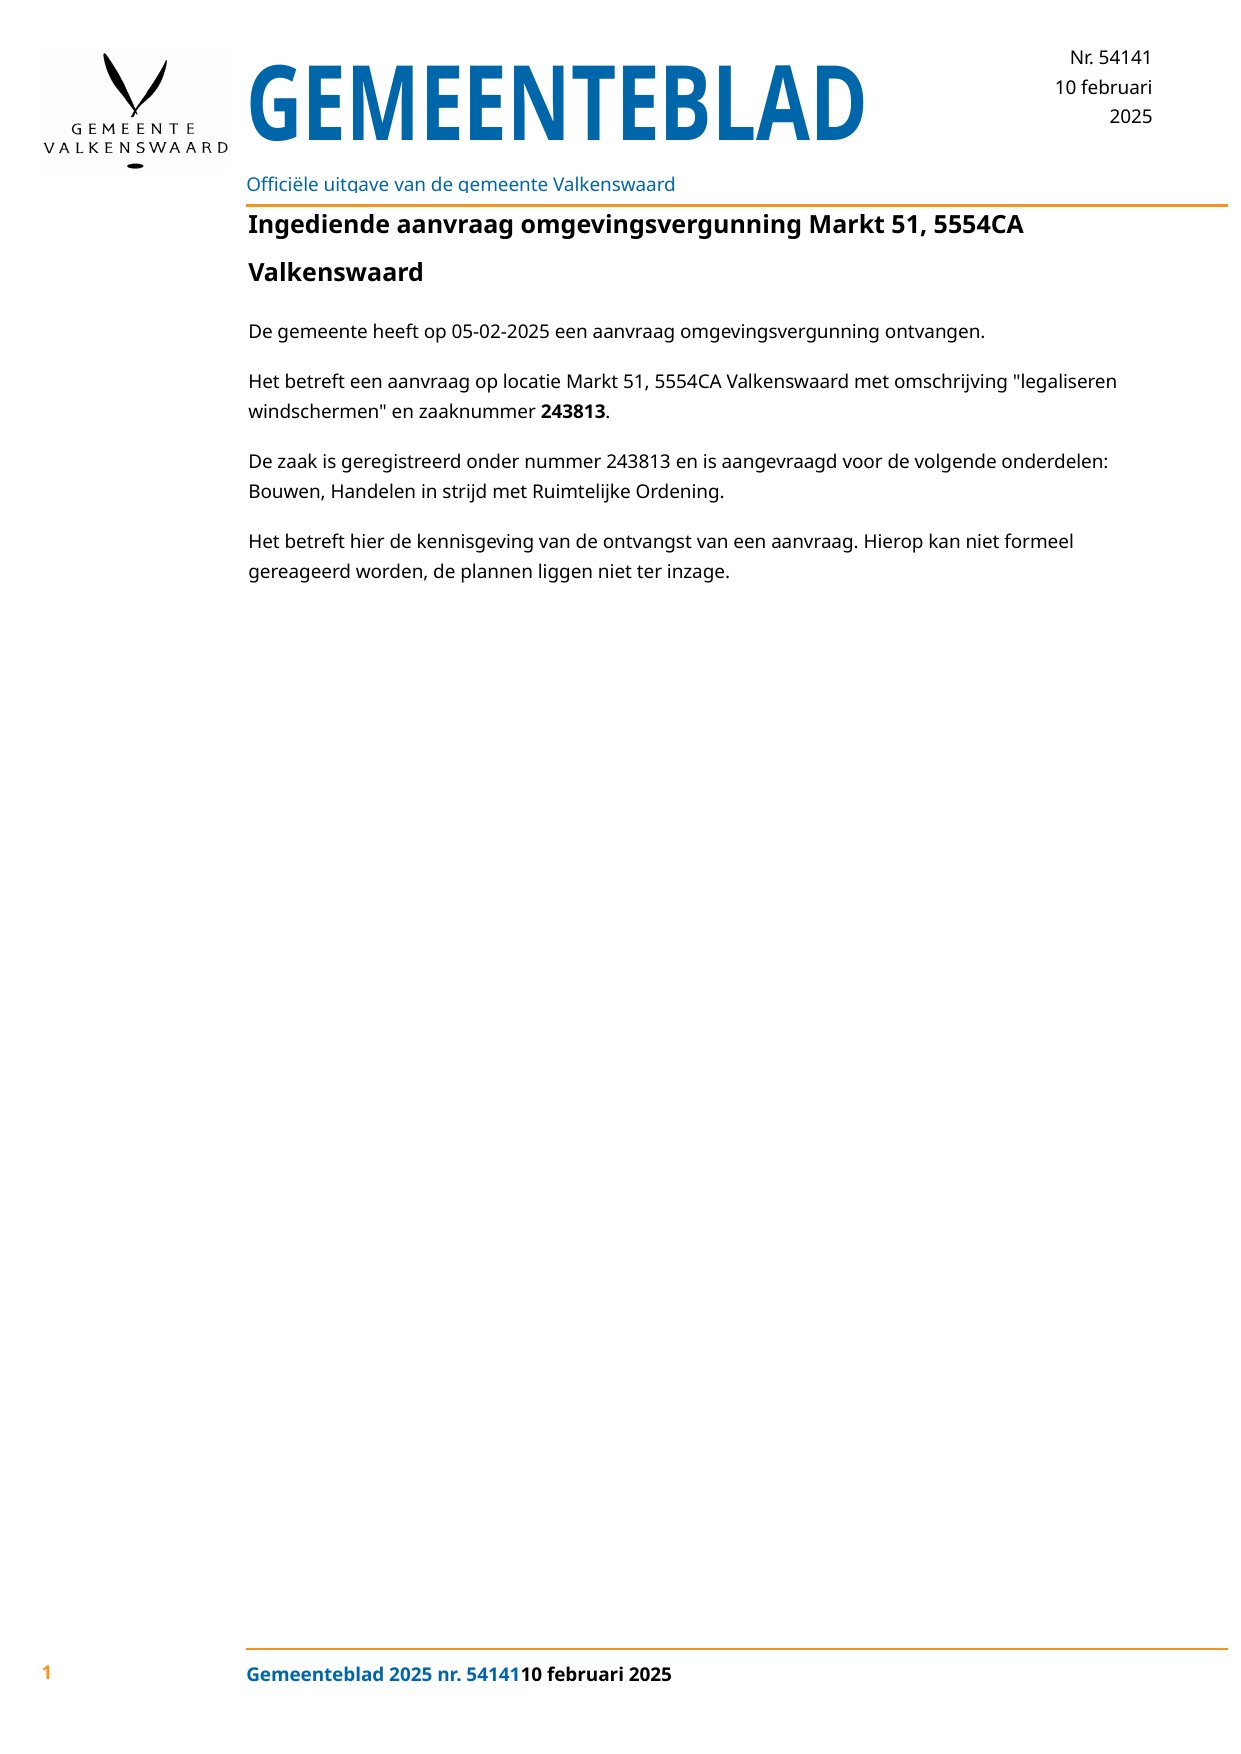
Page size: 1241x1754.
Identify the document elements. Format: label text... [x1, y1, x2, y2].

text Het betreft hier de kennisgeving van de ontvangst van een aanvraag. Hierop kan niet formeel gereageerd worden, de plannen liggen niet ter inzage. [248, 528, 1152, 584]
picture [41, 47, 231, 172]
text Ingediende aanvraag omgevingsvergunning Markt 51, 5554CA Valkenswaard [248, 207, 1152, 288]
text De gemeente heeft op 05-02-2025 een aanvraag omgevingsvergunning ontvangen. [248, 318, 1152, 344]
text De zaak is geregistreerd onder nummer 243813 en is aangevraagd voor de volgende onderdelen: Bouwen, Handelen in strijd met Ruimtelijke Ordening. [248, 448, 1152, 504]
text Het betreft een aanvraag op locatie Markt 51, 5554CA Valkenswaard met omschrijving "legaliseren windschermen" en zaaknummer 243813. [248, 368, 1152, 424]
